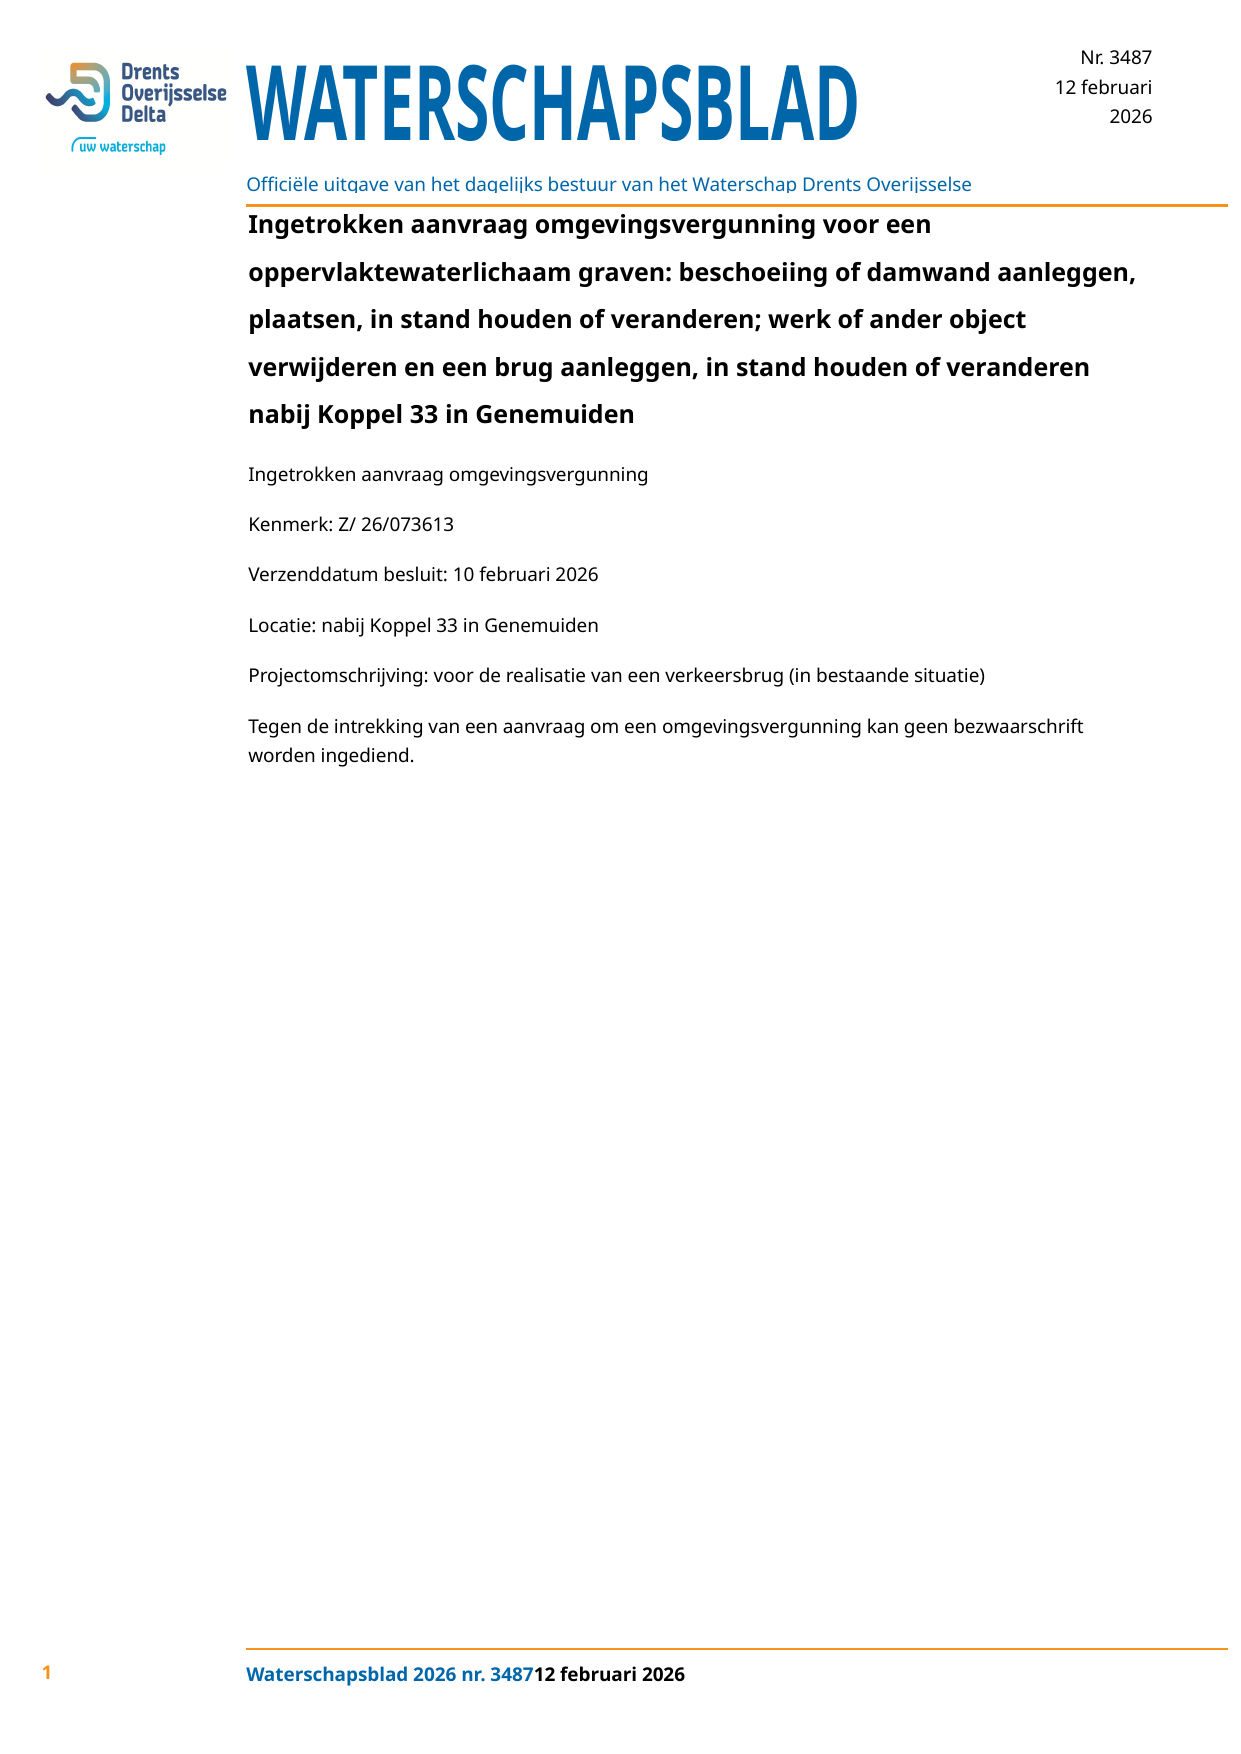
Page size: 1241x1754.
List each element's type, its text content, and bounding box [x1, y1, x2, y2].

text Projectomschrijving: voor de realisatie van een verkeersbrug (in bestaande situatie) [248, 662, 1152, 688]
text Ingetrokken aanvraag omgevingsvergunning [248, 461, 1152, 486]
picture [41, 47, 231, 172]
text Kenmerk: Z/ 26/073613 [248, 511, 1152, 537]
text Locatie: nabij Koppel 33 in Genemuiden [248, 612, 1152, 638]
text Tegen de intrekking van een aanvraag om een omgevingsvergunning kan geen bezwaarschrift worden ingediend. [248, 713, 1152, 768]
text Ingetrokken aanvraag omgevingsvergunning voor een oppervlaktewaterlichaam graven: beschoeiing of damwand aanleggen, plaatsen, in stand houden of veranderen; werk of ander object verwijderen en een brug aanleggen, in stand houden of veranderen nabij Koppel 33 in Genemuiden [248, 207, 1152, 431]
text Verzenddatum besluit: 10 februari 2026 [248, 562, 1152, 587]
